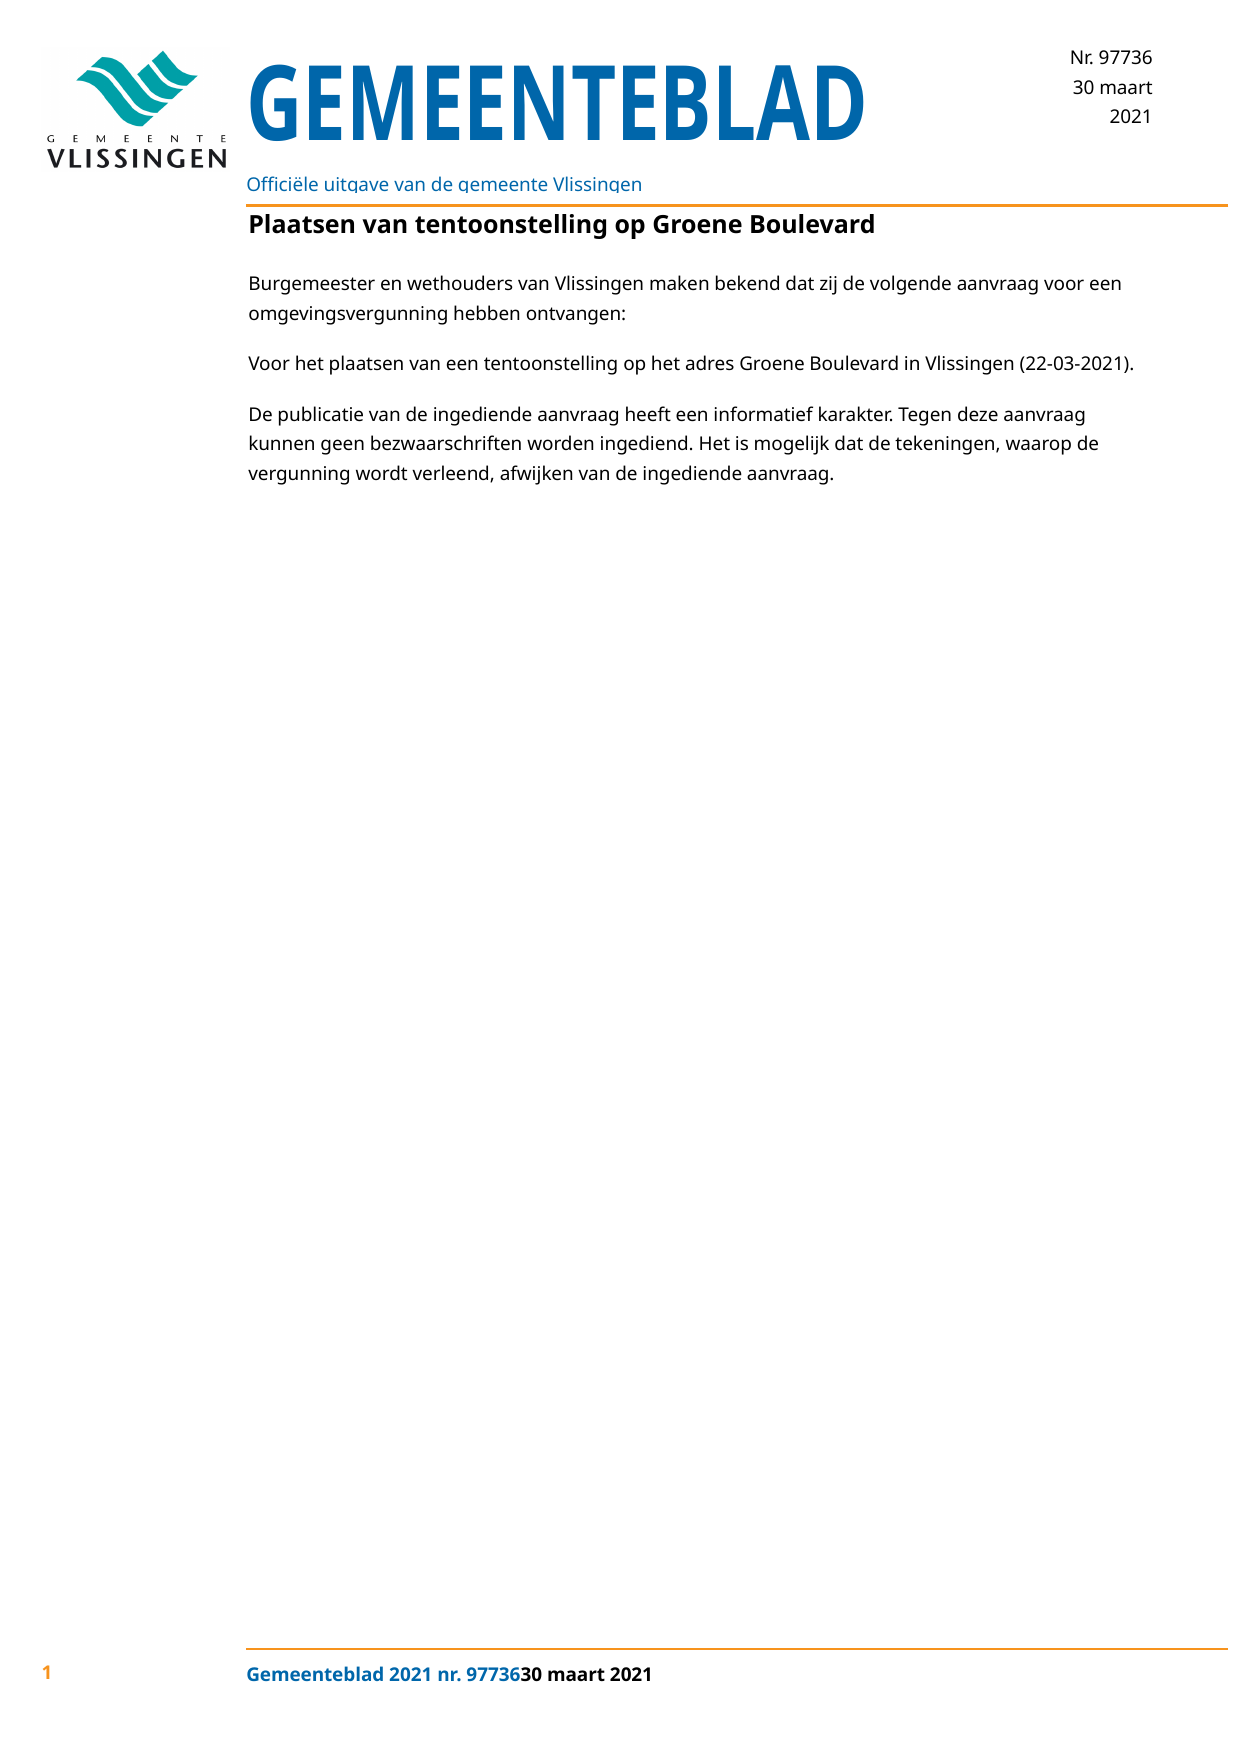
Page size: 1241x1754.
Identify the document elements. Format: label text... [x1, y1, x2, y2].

text De publicatie van de ingediende aanvraag heeft een informatief karakter. Tegen deze aanvraag kunnen geen bezwaarschriften worden ingediend. Het is mogelijk dat de tekeningen, waarop de vergunning wordt verleend, afwijken van de ingediende aanvraag. [248, 401, 1152, 486]
text Voor het plaatsen van een tentoonstelling op het adres Groene Boulevard in Vlissingen (22-03-2021). [248, 350, 1152, 376]
picture [41, 47, 231, 172]
text Plaatsen van tentoonstelling op Groene Boulevard [248, 207, 1152, 241]
text Burgemeester en wethouders van Vlissingen maken bekend dat zij de volgende aanvraag voor een omgevingsvergunning hebben ontvangen: [248, 270, 1152, 326]
